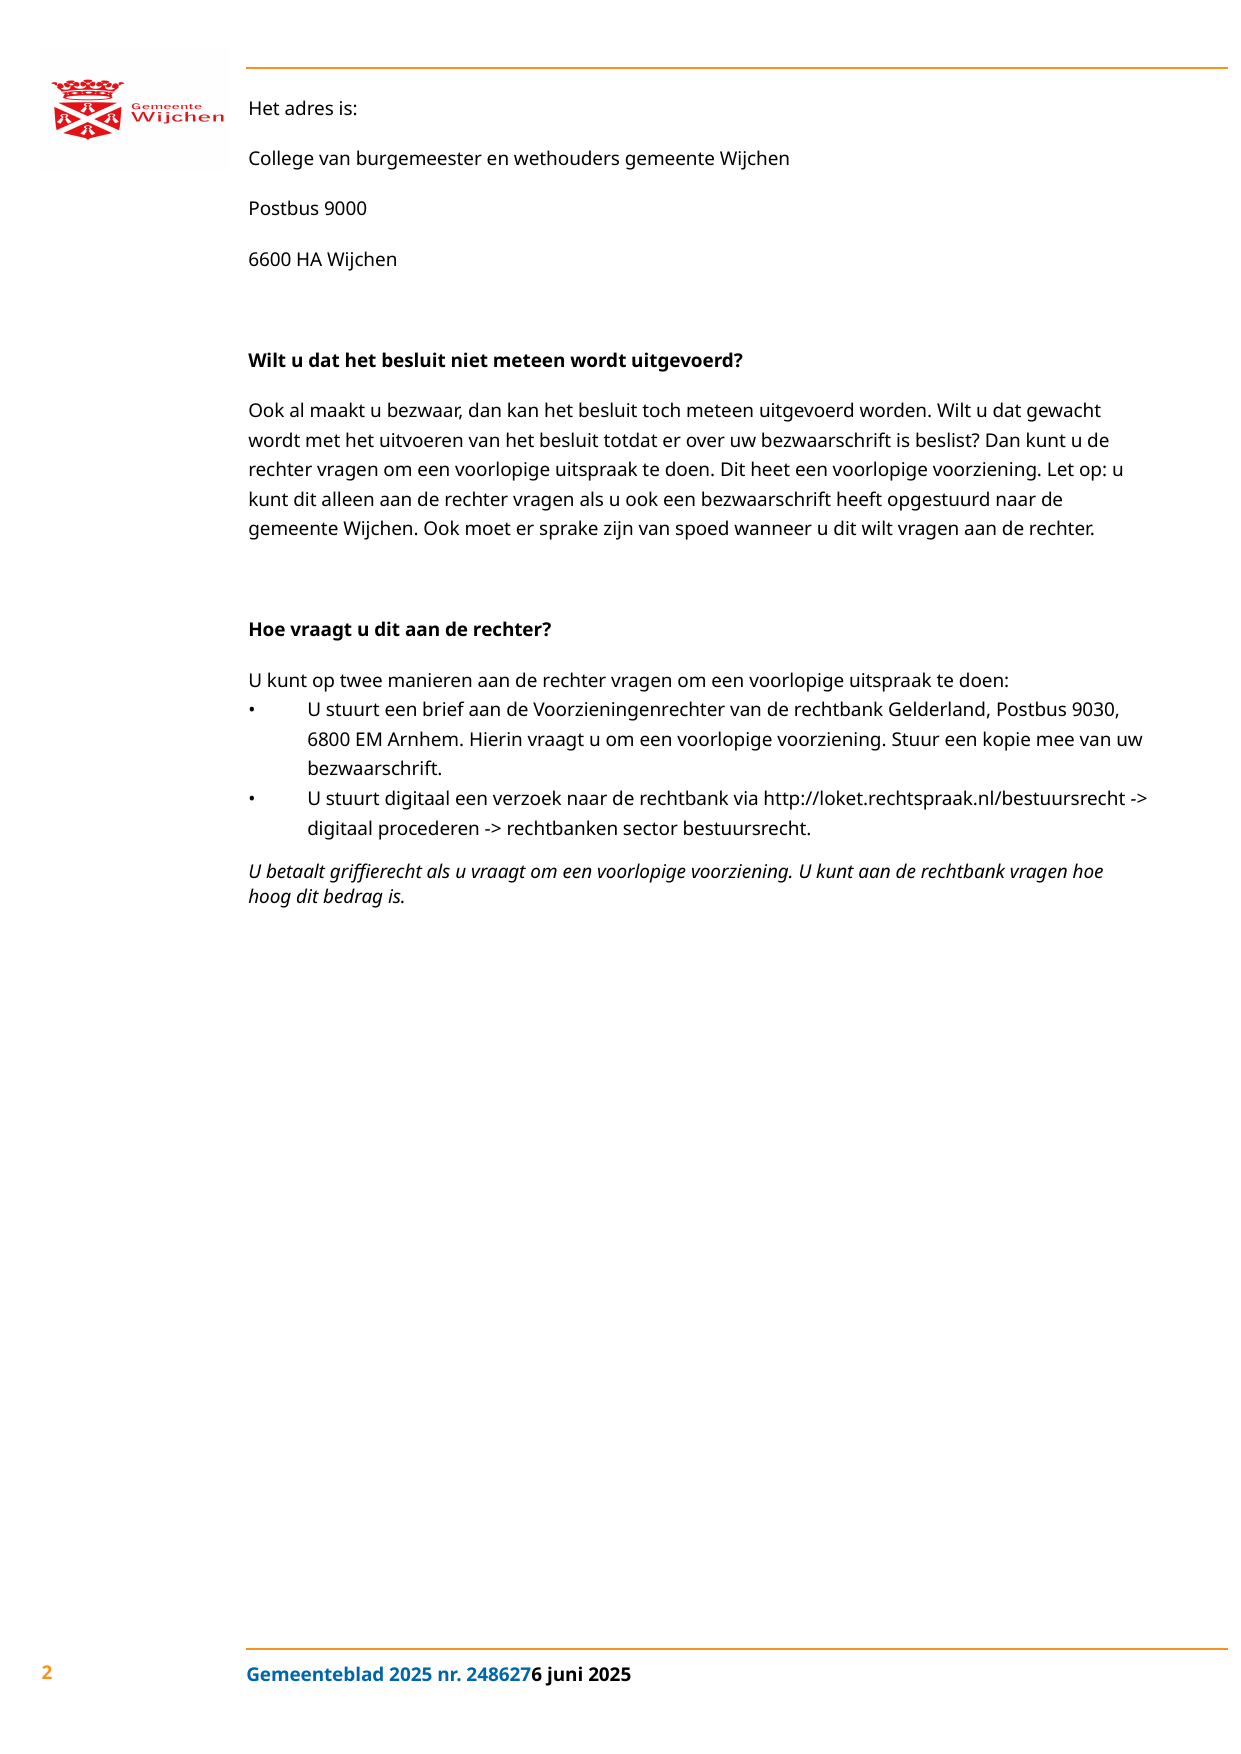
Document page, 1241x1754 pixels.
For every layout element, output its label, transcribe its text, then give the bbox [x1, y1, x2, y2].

text Hoe vraagt u dit aan de rechter? [248, 616, 1152, 642]
text Postbus 9000 [248, 196, 1152, 221]
text Het adres is: [248, 95, 1152, 121]
picture [41, 47, 231, 172]
text Ook al maakt u bezwaar, dan kan het besluit toch meteen uitgevoerd worden. Wilt u dat gewacht wordt met het uitvoeren van het besluit totdat er over uw bezwaarschrift is beslist? Dan kunt u de rechter vragen om een voorlopige uitspraak te doen. Dit heet een voorlopige voorziening. Let op: u kunt dit alleen aan de rechter vragen als u ook een bezwaarschrift heeft opgestuurd naar de gemeente Wijchen. Ook moet er sprake zijn van spoed wanneer u dit wilt vragen aan de rechter. [248, 397, 1152, 541]
text 6600 HA Wijchen [248, 246, 1152, 272]
text U betaalt griffierecht als u vraagt om een voorlopige voorziening. U kunt aan de rechtbank vragen hoe hoog dit bedrag is. [248, 858, 1152, 909]
text College van burgemeester en wethouders gemeente Wijchen [248, 145, 1152, 171]
text Wilt u dat het besluit niet meteen wordt uitgevoerd? [248, 347, 1152, 373]
list U stuurt een brief aan de Voorzieningenrechter van de rechtbank Gelderland, Postbus 9030, 6800 EM Arnhem. Hierin vraagt u om een voorlopige voorziening. Stuur een kopie mee van uw bezwaarschrift. [248, 696, 1152, 781]
text U kunt op twee manieren aan de rechter vragen om een voorlopige uitspraak te doen: [248, 667, 1152, 693]
list U stuurt digitaal een verzoek naar de rechtbank via http://loket.rechtspraak.nl/bestuursrecht -> digitaal procederen -> rechtbanken sector bestuursrecht. [248, 785, 1152, 841]
